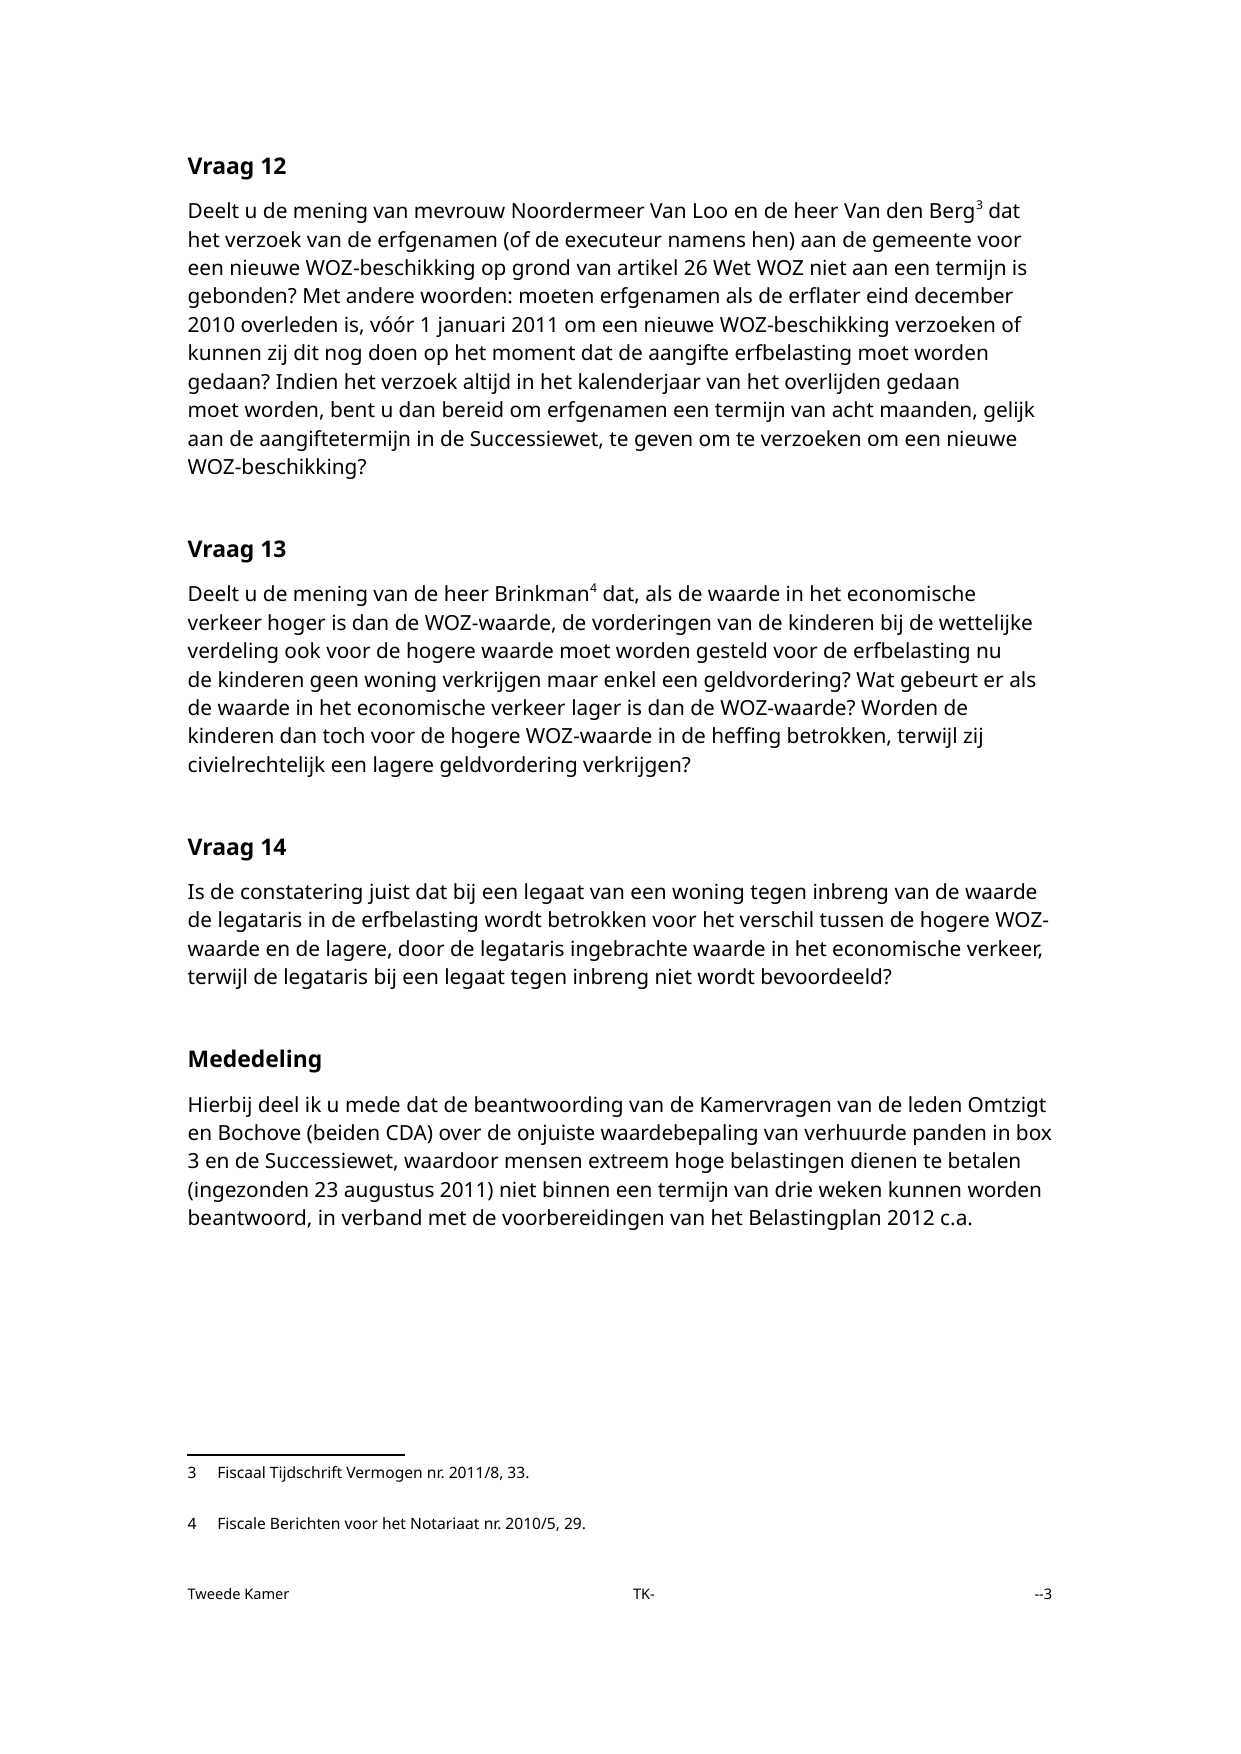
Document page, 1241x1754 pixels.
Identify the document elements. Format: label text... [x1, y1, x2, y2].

text Is de constatering juist dat bij een legaat van een woning tegen inbreng van de waarde de legataris in de erfbelasting wordt betrokken voor het verschil tussen de hogere WOZ-waarde en de lagere, door de legataris ingebrachte waarde in het economische verkeer, terwijl de legataris bij een legaat tegen inbreng niet wordt bevoordeeld? [187, 877, 1053, 991]
text Deelt u de mening van de heer Brinkman dat, als de waarde in het economische verkeer hoger is dan de WOZ-waarde, de vorderingen van de kinderen bij de wettelijke verdeling ook voor de hogere waarde moet worden gesteld voor de erfbelasting nu de kinderen geen woning verkrijgen maar enkel een geldvordering? Wat gebeurt er als de waarde in het economische verkeer lager is dan de WOZ-waarde? Worden de kinderen dan toch voor de hogere WOZ-waarde in de heffing betrokken, terwijl zij civielrechtelijk een lagere geldvordering verkrijgen? [187, 579, 1053, 778]
subtitle Vraag 14 [187, 831, 1053, 862]
text Fiscale Berichten voor het Notariaat nr. 2010/5, 29. [187, 1506, 1053, 1534]
text Deelt u de mening van mevrouw Noordermeer Van Loo en de heer Van den Berg dat het verzoek van de erfgenamen (of de executeur namens hen) aan de gemeente voor een nieuwe WOZ-beschikking op grond van artikel 26 Wet WOZ niet aan een termijn is gebonden? Met andere woorden: moeten erfgenamen als de erflater eind december 2010 overleden is, vóór 1 januari 2011 om een nieuwe WOZ-beschikking verzoeken of kunnen zij dit nog doen op het moment dat de aangifte erfbelasting moet worden gedaan? Indien het verzoek altijd in het kalenderjaar van het overlijden gedaan moet worden, bent u dan bereid om erfgenamen een termijn van acht maanden, gelijk aan de aangiftetermijn in de Successiewet, te geven om te verzoeken om een nieuwe WOZ-beschikking? [187, 196, 1053, 481]
subtitle Vraag 13 [187, 533, 1053, 564]
text Hierbij deel ik u mede dat de beantwoording van de Kamervragen van de leden Omtzigt en Bochove (beiden CDA) over de onjuiste waardebepaling van verhuurde panden in box 3 en de Successiewet, waardoor mensen extreem hoge belastingen dienen te betalen (ingezonden 23 augustus 2011) niet binnen een termijn van drie weken kunnen worden beantwoord, in verband met de voorbereidingen van het Belastingplan 2012 c.a. [187, 1090, 1053, 1232]
subtitle Mededeling [187, 1043, 1053, 1075]
subtitle Vraag 12 [187, 150, 1053, 181]
text Fiscaal Tijdschrift Vermogen nr. 2011/8, 33. [187, 1447, 1053, 1476]
